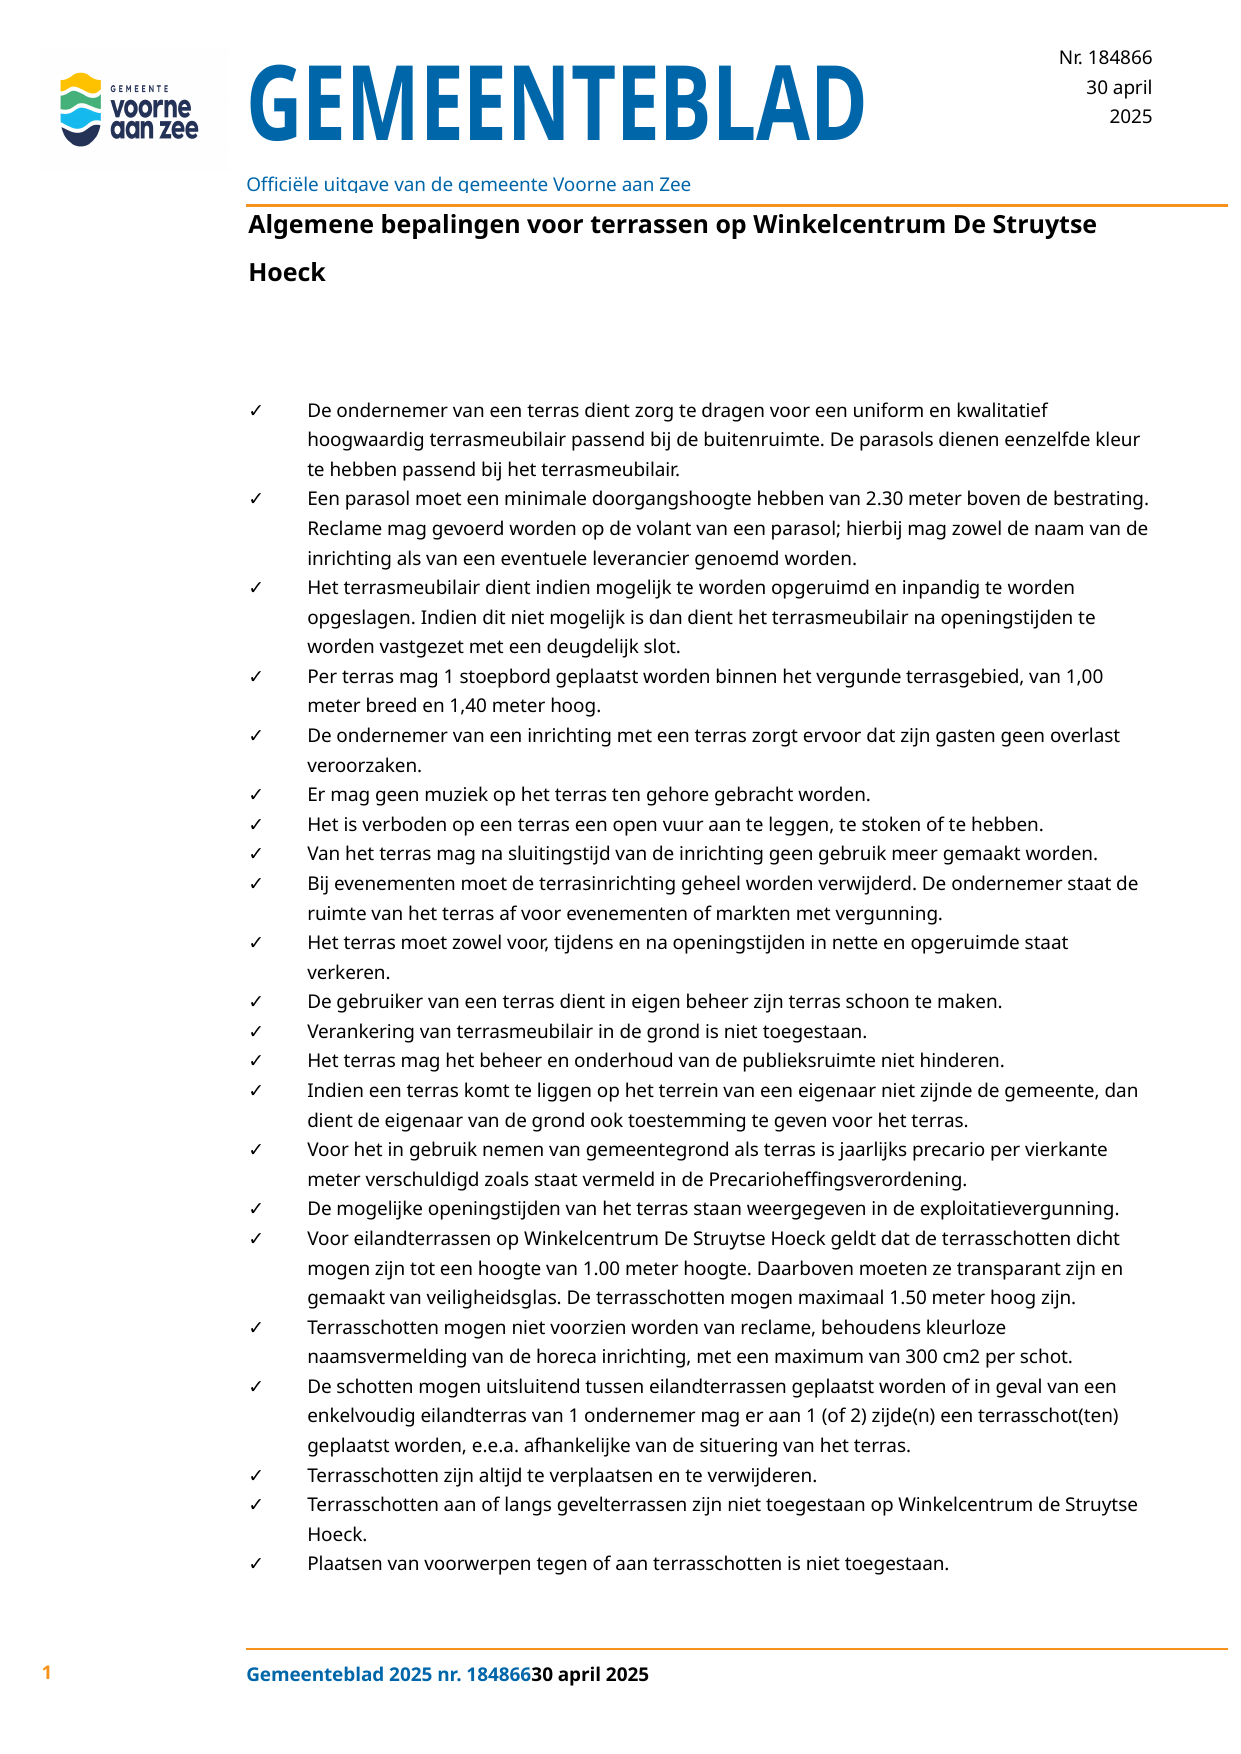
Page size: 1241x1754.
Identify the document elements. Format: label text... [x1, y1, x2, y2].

text Algemene bepalingen voor terrassen op Winkelcentrum De Struytse Hoeck [248, 207, 1152, 288]
list De ondernemer van een terras dient zorg te dragen voor een uniform en kwalitatief hoogwaardig terrasmeubilair passend bij de buitenruimte. De parasols dienen eenzelfde kleur te hebben passend bij het terrasmeubilair. [248, 397, 1152, 482]
list Een parasol moet een minimale doorgangshoogte hebben van 2.30 meter boven de bestrating. Reclame mag gevoerd worden op de volant van een parasol; hierbij mag zowel de naam van de inrichting als van een eventuele leverancier genoemd worden. [248, 486, 1152, 570]
list Het terras moet zowel voor, tijdens en na openingstijden in nette en opgeruimde staat verkeren. [248, 929, 1152, 984]
list De schotten mogen uitsluitend tussen eilandterrassen geplaatst worden of in geval van een enkelvoudig eilandterras van 1 ondernemer mag er aan 1 (of 2) zijde(n) een terrasschot(ten) geplaatst worden, e.e.a. afhankelijke van de situering van het terras. [248, 1373, 1152, 1458]
list Het terras mag het beheer en onderhoud van de publieksruimte niet hinderen. [248, 1048, 1152, 1073]
list Indien een terras komt te liggen op het terrein van een eigenaar niet zijnde de gemeente, dan dient de eigenaar van de grond ook toestemming te geven voor het terras. [248, 1077, 1152, 1132]
list Van het terras mag na sluitingstijd van de inrichting geen gebruik meer gemaakt worden. [248, 841, 1152, 866]
list De ondernemer van een inrichting met een terras zorgt ervoor dat zijn gasten geen overlast veroorzaken. [248, 722, 1152, 777]
list Terrasschotten aan of langs gevelterrassen zijn niet toegestaan op Winkelcentrum de Struytse Hoeck. [248, 1491, 1152, 1547]
picture [41, 47, 231, 172]
list Per terras mag 1 stoepbord geplaatst worden binnen het vergunde terrasgebied, van 1,00 meter breed en 1,40 meter hoog. [248, 663, 1152, 718]
list Het terrasmeubilair dient indien mogelijk te worden opgeruimd en inpandig te worden opgeslagen. Indien dit niet mogelijk is dan dient het terrasmeubilair na openingstijden te worden vastgezet met een deugdelijk slot. [248, 574, 1152, 659]
list Verankering van terrasmeubilair in de grond is niet toegestaan. [248, 1018, 1152, 1044]
list Voor het in gebruik nemen van gemeentegrond als terras is jaarlijks precario per vierkante meter verschuldigd zoals staat vermeld in de Precarioheffingsverordening. [248, 1136, 1152, 1192]
list Het is verboden op een terras een open vuur aan te leggen, te stoken of te hebben. [248, 811, 1152, 837]
list Terrasschotten zijn altijd te verplaatsen en te verwijderen. [248, 1462, 1152, 1487]
list Plaatsen van voorwerpen tegen of aan terrasschotten is niet toegestaan. [248, 1551, 1152, 1576]
list Terrasschotten mogen niet voorzien worden van reclame, behoudens kleurloze naamsvermelding van de horeca inrichting, met een maximum van 300 cm2 per schot. [248, 1314, 1152, 1369]
list Er mag geen muziek op het terras ten gehore gebracht worden. [248, 781, 1152, 807]
list De gebruiker van een terras dient in eigen beheer zijn terras schoon te maken. [248, 988, 1152, 1014]
list Bij evenementen moet de terrasinrichting geheel worden verwijderd. De ondernemer staat de ruimte van het terras af voor evenementen of markten met vergunning. [248, 870, 1152, 925]
list Voor eilandterrassen op Winkelcentrum De Struytse Hoeck geldt dat de terrasschotten dicht mogen zijn tot een hoogte van 1.00 meter hoogte. Daarboven moeten ze transparant zijn en gemaakt van veiligheidsglas. De terrasschotten mogen maximaal 1.50 meter hoog zijn. [248, 1225, 1152, 1310]
list De mogelijke openingstijden van het terras staan weergegeven in de exploitatievergunning. [248, 1196, 1152, 1221]
